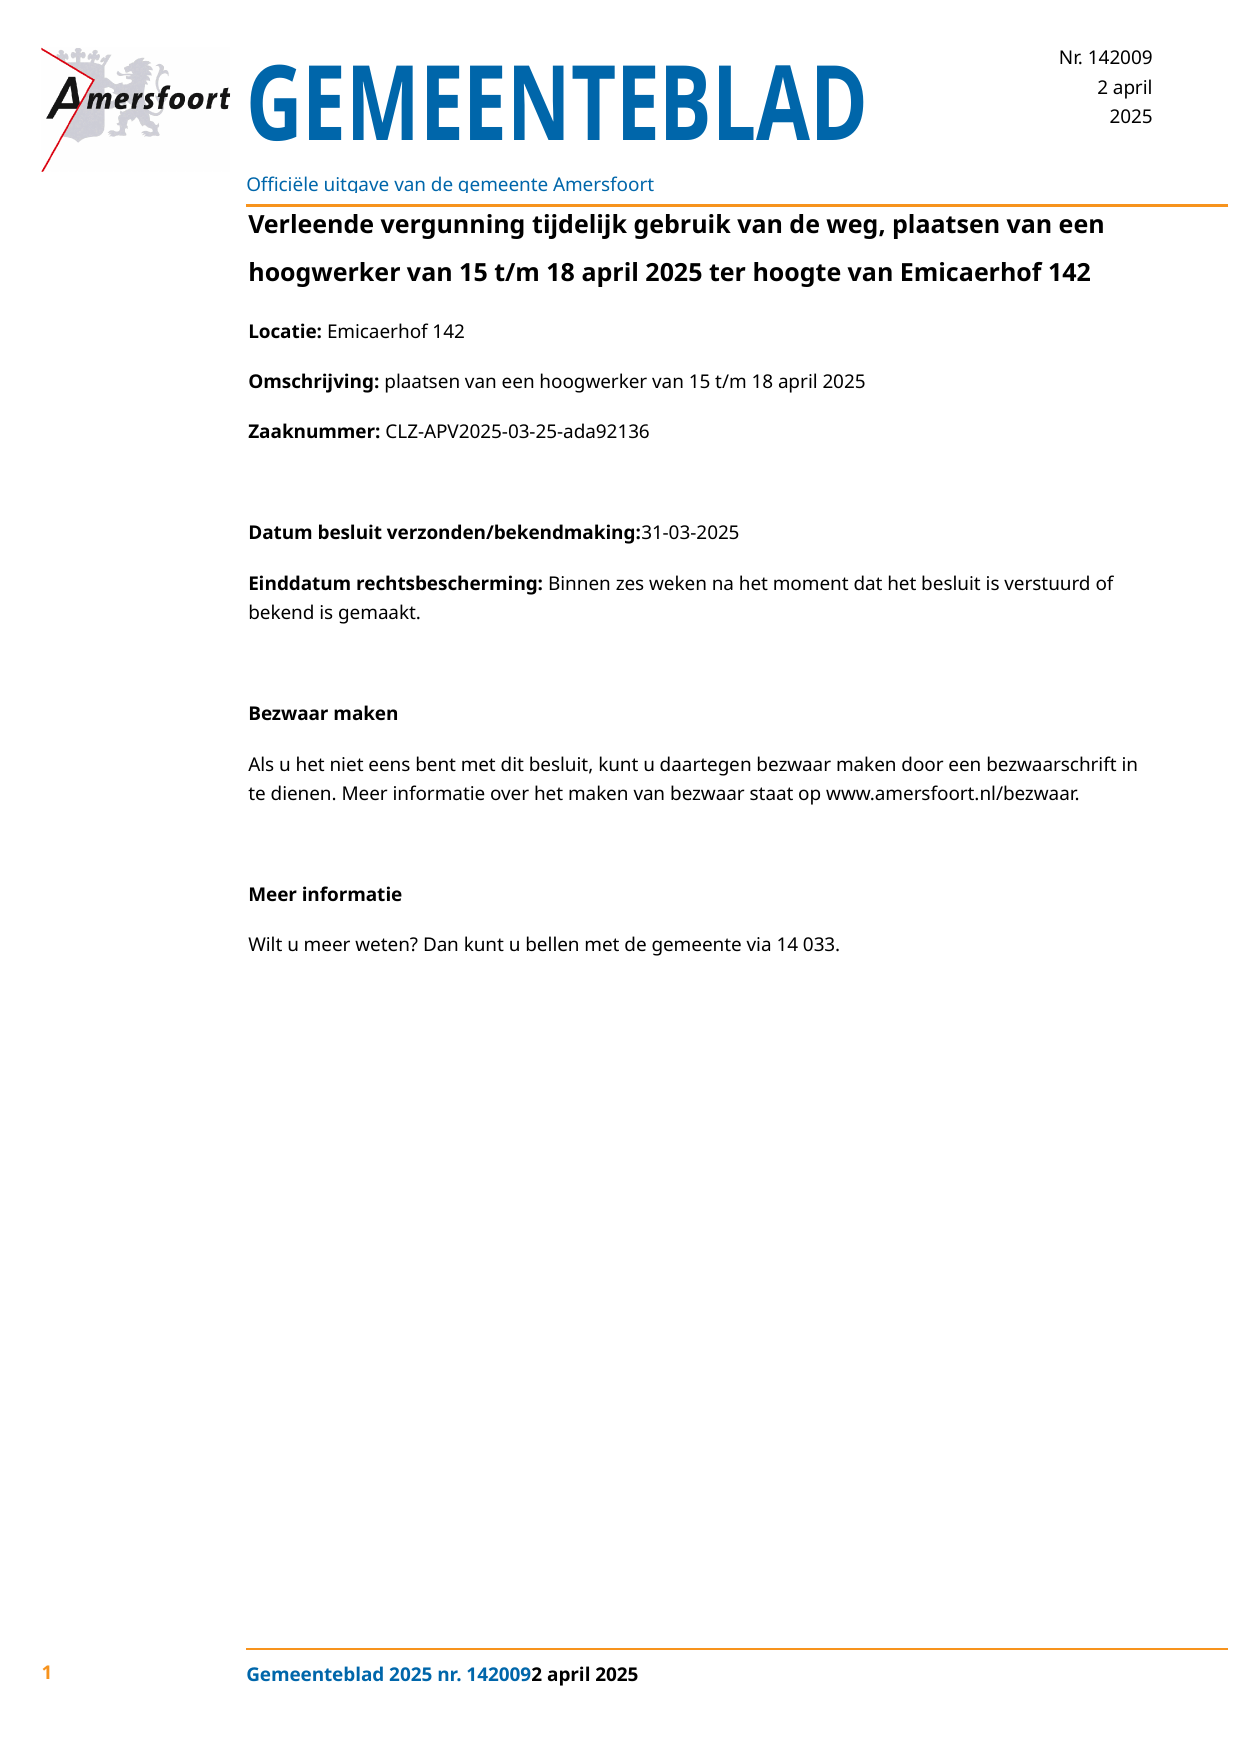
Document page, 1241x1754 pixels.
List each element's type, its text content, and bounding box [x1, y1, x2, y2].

text Datum besluit verzonden/bekendmaking:31-03-2025 [248, 519, 1152, 545]
text Verleende vergunning tijdelijk gebruik van de weg, plaatsen van een hoogwerker van 15 t/m 18 april 2025 ter hoogte van Emicaerhof 142 [248, 207, 1152, 288]
text Als u het niet eens bent met dit besluit, kunt u daartegen bezwaar maken door een bezwaarschrift in te dienen. Meer informatie over het maken van bezwaar staat op www.amersfoort.nl/bezwaar. [248, 751, 1152, 806]
text Bezwaar maken [248, 700, 1152, 726]
text Omschrijving: plaatsen van een hoogwerker van 15 t/m 18 april 2025 [248, 368, 1152, 394]
picture [41, 47, 231, 172]
text Einddatum rechtsbescherming: Binnen zes weken na het moment dat het besluit is verstuurd of bekend is gemaakt. [248, 570, 1152, 625]
text Locatie: Emicaerhof 142 [248, 318, 1152, 344]
text Meer informatie [248, 881, 1152, 907]
text Zaaknummer: CLZ-APV2025-03-25-ada92136 [248, 419, 1152, 444]
text Wilt u meer weten? Dan kunt u bellen met de gemeente via 14 033. [248, 932, 1152, 957]
